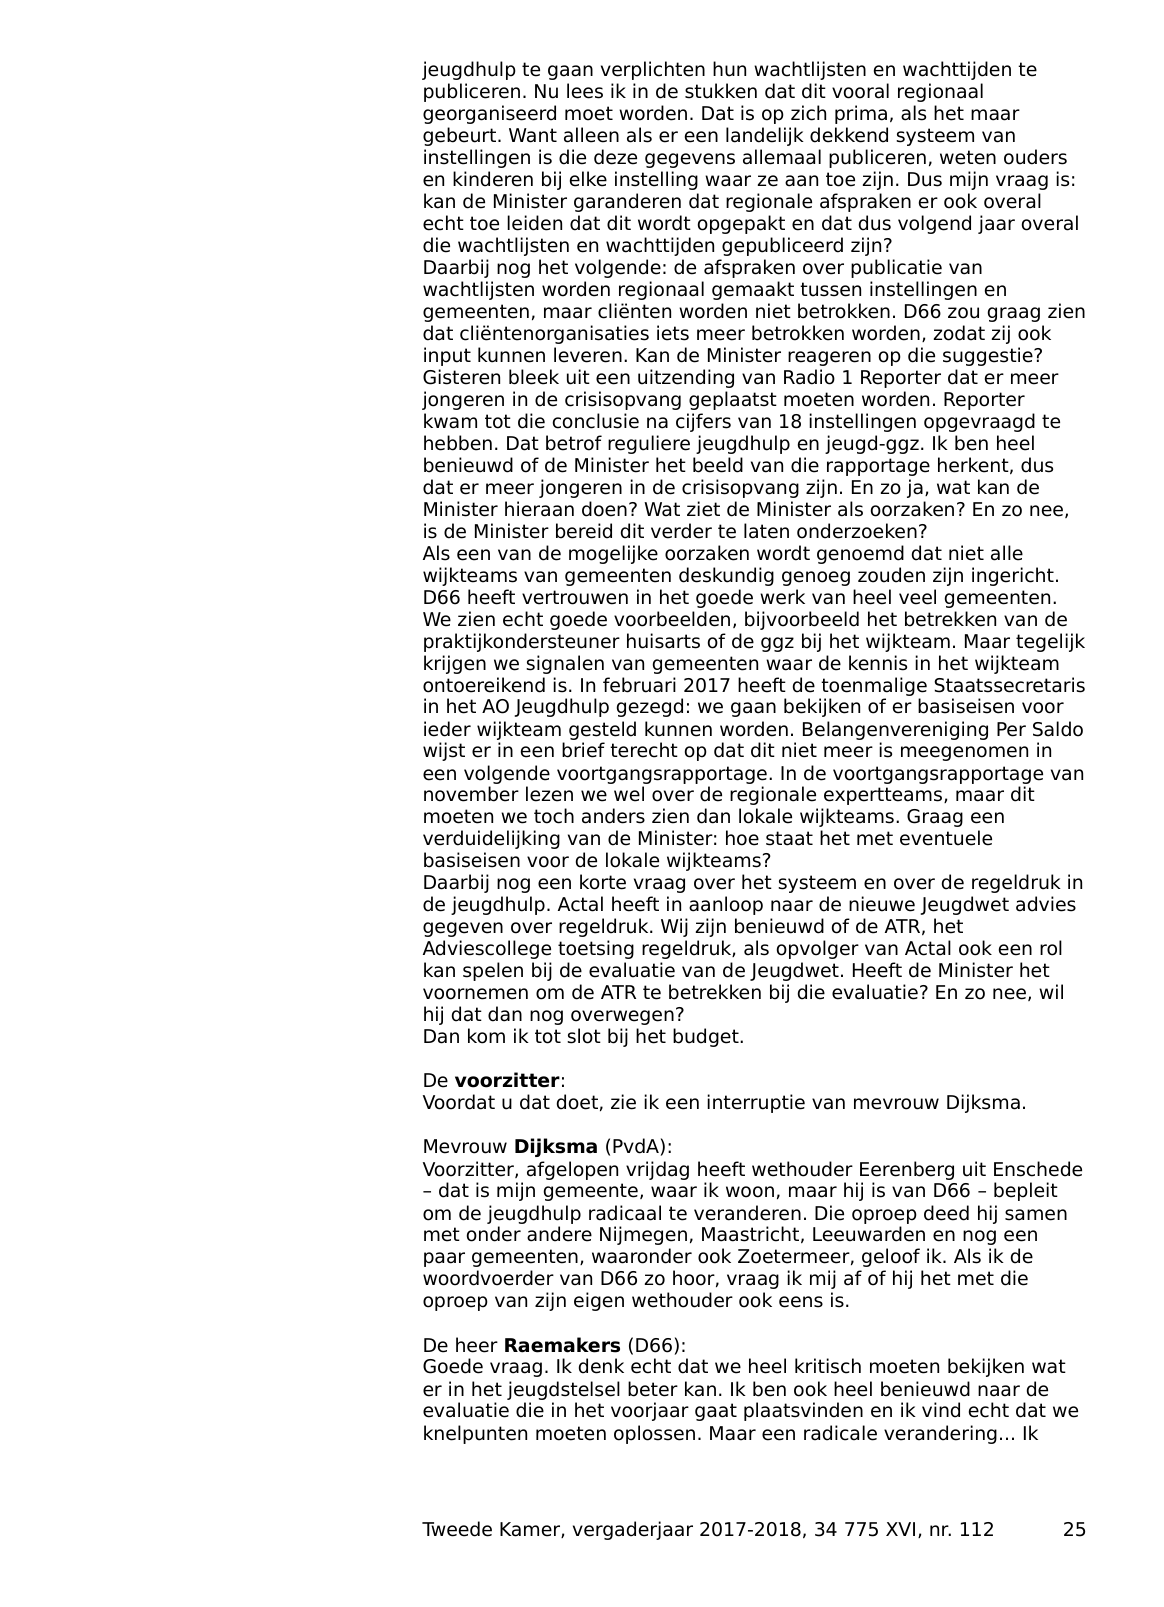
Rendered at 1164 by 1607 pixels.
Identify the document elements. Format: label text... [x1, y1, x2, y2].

text Voorzitter, afgelopen vrijdag heeft wethouder Eerenberg uit Enschede – dat is mijn gemeente, waar ik woon, maar hij is van D66 – bepleit om de jeugdhulp radicaal te veranderen. Die oproep deed hij samen met onder andere Nijmegen, Maastricht, Leeuwarden en nog een paar gemeenten, waaronder ook Zoetermeer, geloof ik. Als ik de woordvoerder van D66 zo hoor, vraag ik mij af of hij het met die oproep van zijn eigen wethouder ook eens is. [422, 1158, 1087, 1312]
text Voordat u dat doet, zie ik een interruptie van mevrouw Dijksma. [422, 1092, 1087, 1114]
text Daarbij nog het volgende: de afspraken over publicatie van wachtlijsten worden regionaal gemaakt tussen instellingen en gemeenten, maar cliënten worden niet betrokken. D66 zou graag zien dat cliëntenorganisaties iets meer betrokken worden, zodat zij ook input kunnen leveren. Kan de Minister reageren op die suggestie? [422, 257, 1087, 367]
text Mevrouw Dijksma (PvdA): [422, 1136, 1087, 1158]
text Als een van de mogelijke oorzaken wordt genoemd dat niet alle wijkteams van gemeenten deskundig genoeg zouden zijn ingericht. D66 heeft vertrouwen in het goede werk van heel veel gemeenten. We zien echt goede voorbeelden, bijvoorbeeld het betrekken van de praktijkondersteuner huisarts of de ggz bij het wijkteam. Maar tegelijk krijgen we signalen van gemeenten waar de kennis in het wijkteam ontoereikend is. In februari 2017 heeft de toenmalige Staatssecretaris in het AO Jeugdhulp gezegd: we gaan bekijken of er basiseisen voor ieder wijkteam gesteld kunnen worden. Belangenvereniging Per Saldo wijst er in een brief terecht op dat dit niet meer is meegenomen in een volgende voortgangsrapportage. In de voortgangsrapportage van november lezen we wel over de regionale expertteams, maar dit moeten we toch anders zien dan lokale wijkteams. Graag een verduidelijking van de Minister: hoe staat het met eventuele basiseisen voor de lokale wijkteams? [422, 543, 1087, 872]
text Dan kom ik tot slot bij het budget. [422, 1026, 1087, 1048]
text Gisteren bleek uit een uitzending van Radio 1 Reporter dat er meer jongeren in de crisisopvang geplaatst moeten worden. Reporter kwam tot die conclusie na cijfers van 18 instellingen opgevraagd te hebben. Dat betrof reguliere jeugdhulp en jeugd-ggz. Ik ben heel benieuwd of de Minister het beeld van die rapportage herkent, dus dat er meer jongeren in de crisisopvang zijn. En zo ja, wat kan de Minister hieraan doen? Wat ziet de Minister als oorzaken? En zo nee, is de Minister bereid dit verder te laten onderzoeken? [422, 367, 1087, 543]
text jeugdhulp te gaan verplichten hun wachtlijsten en wachttijden te publiceren. Nu lees ik in de stukken dat dit vooral regionaal georganiseerd moet worden. Dat is op zich prima, als het maar gebeurt. Want alleen als er een landelijk dekkend systeem van instellingen is die deze gegevens allemaal publiceren, weten ouders en kinderen bij elke instelling waar ze aan toe zijn. Dus mijn vraag is: kan de Minister garanderen dat regionale afspraken er ook overal echt toe leiden dat dit wordt opgepakt en dat dus volgend jaar overal die wachtlijsten en wachttijden gepubliceerd zijn? [422, 59, 1087, 257]
text De heer Raemakers (D66): [422, 1334, 1087, 1356]
text Daarbij nog een korte vraag over het systeem en over de regeldruk in de jeugdhulp. Actal heeft in aanloop naar de nieuwe Jeugdwet advies gegeven over regeldruk. Wij zijn benieuwd of de ATR, het Adviescollege toetsing regeldruk, als opvolger van Actal ook een rol kan spelen bij de evaluatie van de Jeugdwet. Heeft de Minister het voornemen om de ATR te betrekken bij die evaluatie? En zo nee, wil hij dat dan nog overwegen? [422, 872, 1087, 1026]
text Goede vraag. Ik denk echt dat we heel kritisch moeten bekijken wat er in het jeugdstelsel beter kan. Ik ben ook heel benieuwd naar de evaluatie die in het voorjaar gaat plaatsvinden en ik vind echt dat we knelpunten moeten oplossen. Maar een radicale verandering... Ik [422, 1356, 1087, 1444]
text De voorzitter: [422, 1070, 1087, 1092]
